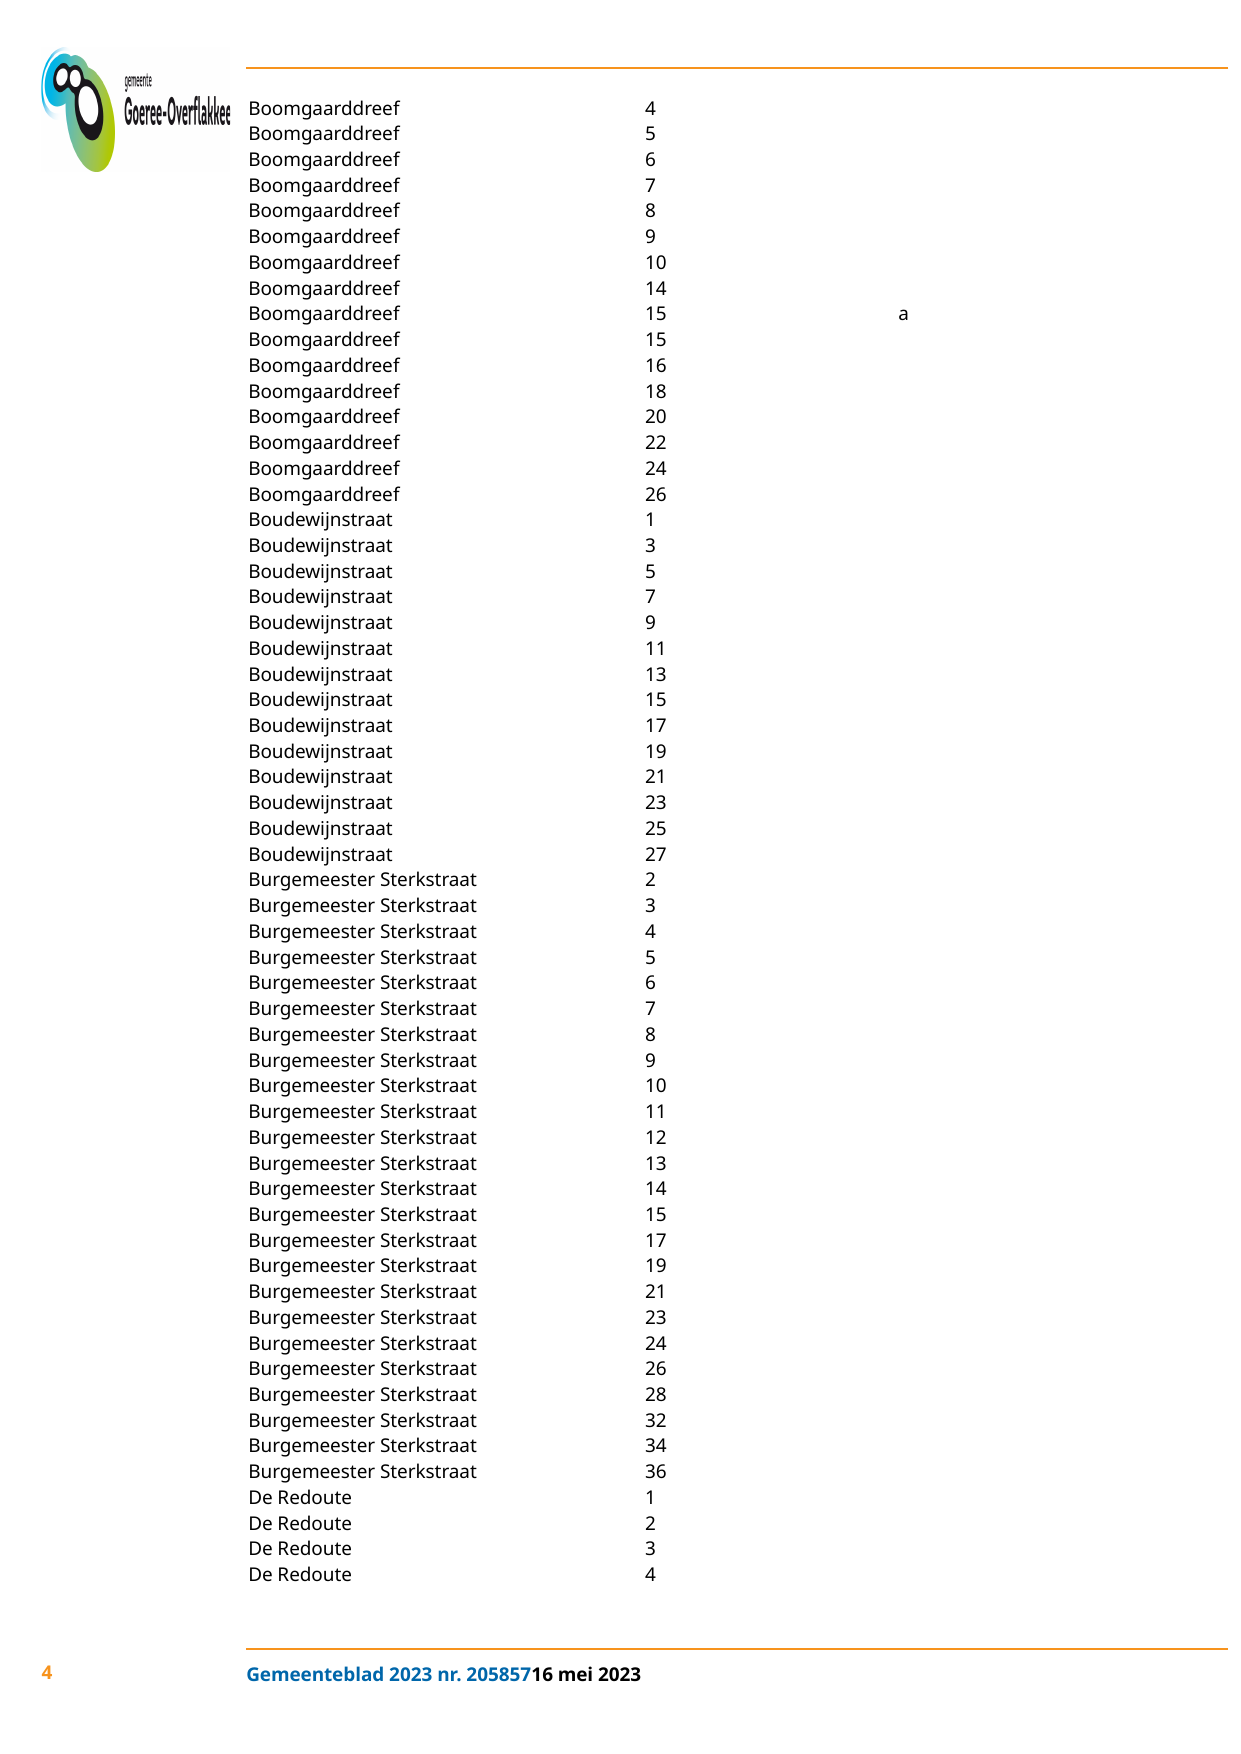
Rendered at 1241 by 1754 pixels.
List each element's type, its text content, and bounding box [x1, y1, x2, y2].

table_cell [898, 1098, 1152, 1124]
table_cell [898, 1227, 1152, 1253]
table_cell 19 [645, 1253, 898, 1278]
table_cell Burgemeester Sterkstraat [248, 867, 645, 892]
table_cell De Redoute [248, 1536, 645, 1561]
table_cell [898, 1304, 1152, 1330]
table_cell [898, 867, 1152, 892]
table_cell [898, 815, 1152, 841]
table_cell 34 [645, 1433, 898, 1458]
table_cell 3 [645, 532, 898, 558]
table_cell 15 [645, 301, 898, 326]
table_cell Burgemeester Sterkstraat [248, 1304, 645, 1330]
table_cell 16 [645, 352, 898, 378]
table_cell [898, 506, 1152, 532]
table_cell [898, 1381, 1152, 1407]
table_cell Burgemeester Sterkstraat [248, 1253, 645, 1278]
table_cell Boudewijnstraat [248, 687, 645, 712]
table_cell 32 [645, 1407, 898, 1433]
table_cell 22 [645, 429, 898, 455]
table_cell 4 [645, 1561, 898, 1587]
table_cell [898, 738, 1152, 764]
table_cell 3 [645, 893, 898, 918]
table_cell 14 [645, 1175, 898, 1201]
table_cell 1 [645, 1484, 898, 1510]
table_cell De Redoute [248, 1561, 645, 1587]
table_cell a [898, 301, 1152, 326]
table_cell 9 [645, 224, 898, 249]
table_cell Boomgaarddreef [248, 224, 645, 249]
table_cell Boomgaarddreef [248, 172, 645, 198]
table_cell [898, 146, 1152, 172]
table_cell [898, 712, 1152, 738]
table_cell [898, 841, 1152, 867]
table_cell 26 [645, 1356, 898, 1381]
table_cell [898, 1536, 1152, 1561]
table_cell 7 [645, 172, 898, 198]
table_cell [898, 1484, 1152, 1510]
table_cell [898, 95, 1152, 121]
table_cell 17 [645, 1227, 898, 1253]
table_cell Boomgaarddreef [248, 429, 645, 455]
table_cell 2 [645, 867, 898, 892]
table_cell 21 [645, 764, 898, 789]
table_cell 36 [645, 1459, 898, 1484]
table_cell Boudewijnstraat [248, 738, 645, 764]
table_cell Boudewijnstraat [248, 764, 645, 789]
table_cell [898, 1278, 1152, 1304]
table_cell Burgemeester Sterkstraat [248, 944, 645, 969]
table_cell Burgemeester Sterkstraat [248, 1124, 645, 1150]
table_cell [898, 481, 1152, 506]
table_cell [898, 970, 1152, 995]
table_cell 13 [645, 1150, 898, 1175]
table_cell Burgemeester Sterkstraat [248, 970, 645, 995]
table_cell [898, 1561, 1152, 1587]
table_cell Burgemeester Sterkstraat [248, 1381, 645, 1407]
table_cell Burgemeester Sterkstraat [248, 1459, 645, 1484]
table_cell [898, 532, 1152, 558]
table_cell 2 [645, 1510, 898, 1536]
table_cell Burgemeester Sterkstraat [248, 995, 645, 1021]
table_cell [898, 1330, 1152, 1356]
table_cell [898, 1510, 1152, 1536]
table_cell 28 [645, 1381, 898, 1407]
table_cell [898, 1021, 1152, 1047]
table_cell [898, 172, 1152, 198]
table_cell 9 [645, 609, 898, 635]
table_cell 13 [645, 661, 898, 687]
table_cell 14 [645, 275, 898, 301]
table_cell Boomgaarddreef [248, 352, 645, 378]
table_cell Boomgaarddreef [248, 95, 645, 121]
table_cell [898, 918, 1152, 944]
table_cell 9 [645, 1047, 898, 1072]
table_cell Burgemeester Sterkstraat [248, 1047, 645, 1072]
table_cell 24 [645, 455, 898, 481]
table_cell 7 [645, 584, 898, 609]
table_cell Boomgaarddreef [248, 198, 645, 223]
table_cell Boudewijnstraat [248, 841, 645, 867]
table_cell [898, 429, 1152, 455]
table_cell Burgemeester Sterkstraat [248, 1227, 645, 1253]
table_cell [898, 378, 1152, 403]
table_cell 12 [645, 1124, 898, 1150]
table_cell [898, 1047, 1152, 1072]
table_cell Boudewijnstraat [248, 635, 645, 661]
table_cell 6 [645, 970, 898, 995]
table_cell [898, 1253, 1152, 1278]
table_cell Boomgaarddreef [248, 275, 645, 301]
table_cell [898, 1150, 1152, 1175]
table_cell [898, 584, 1152, 609]
table_cell 5 [645, 121, 898, 146]
table_cell [898, 1073, 1152, 1098]
table_cell Boomgaarddreef [248, 378, 645, 403]
table_cell Boudewijnstraat [248, 532, 645, 558]
table_cell 1 [645, 506, 898, 532]
table_cell 18 [645, 378, 898, 403]
table_cell [898, 455, 1152, 481]
table_cell [898, 249, 1152, 275]
table_cell [898, 1356, 1152, 1381]
table_cell Burgemeester Sterkstraat [248, 1073, 645, 1098]
table_cell [898, 995, 1152, 1021]
table_cell Boudewijnstraat [248, 661, 645, 687]
table_cell [898, 944, 1152, 969]
table_cell [898, 224, 1152, 249]
table_cell 6 [645, 146, 898, 172]
table_cell [898, 1407, 1152, 1433]
picture [41, 47, 231, 172]
table_cell [898, 275, 1152, 301]
table_cell [898, 687, 1152, 712]
table_cell Boudewijnstraat [248, 790, 645, 815]
table_cell 27 [645, 841, 898, 867]
table_cell [898, 893, 1152, 918]
table_cell De Redoute [248, 1510, 645, 1536]
table_cell 4 [645, 95, 898, 121]
table_cell 23 [645, 1304, 898, 1330]
table_cell 19 [645, 738, 898, 764]
table_cell Burgemeester Sterkstraat [248, 1407, 645, 1433]
table_cell 7 [645, 995, 898, 1021]
table_cell Burgemeester Sterkstraat [248, 1278, 645, 1304]
table_cell Burgemeester Sterkstraat [248, 1175, 645, 1201]
table_cell 10 [645, 249, 898, 275]
table_cell [898, 404, 1152, 429]
table_cell [898, 121, 1152, 146]
table_cell 11 [645, 635, 898, 661]
table_cell Boomgaarddreef [248, 249, 645, 275]
table_cell 25 [645, 815, 898, 841]
table_cell Boudewijnstraat [248, 609, 645, 635]
table_cell 24 [645, 1330, 898, 1356]
table_cell 3 [645, 1536, 898, 1561]
table_cell 23 [645, 790, 898, 815]
table_cell Burgemeester Sterkstraat [248, 1150, 645, 1175]
table_cell [898, 1175, 1152, 1201]
table_cell Boomgaarddreef [248, 301, 645, 326]
table_cell 4 [645, 918, 898, 944]
table_cell [898, 198, 1152, 223]
table_cell Burgemeester Sterkstraat [248, 1330, 645, 1356]
table_cell Burgemeester Sterkstraat [248, 1356, 645, 1381]
table_cell Boomgaarddreef [248, 404, 645, 429]
table_cell [898, 609, 1152, 635]
table_cell [898, 352, 1152, 378]
table_cell 20 [645, 404, 898, 429]
table_cell [898, 635, 1152, 661]
table_cell Boudewijnstraat [248, 584, 645, 609]
table_cell Burgemeester Sterkstraat [248, 1098, 645, 1124]
table_cell Boudewijnstraat [248, 815, 645, 841]
table_cell [898, 1459, 1152, 1484]
table_cell [898, 1124, 1152, 1150]
table_cell 8 [645, 1021, 898, 1047]
table_cell 5 [645, 558, 898, 584]
table_cell Boomgaarddreef [248, 326, 645, 352]
table_cell [898, 661, 1152, 687]
table_cell 10 [645, 1073, 898, 1098]
table_cell 15 [645, 326, 898, 352]
table_cell 17 [645, 712, 898, 738]
table_cell 8 [645, 198, 898, 223]
table_cell [898, 326, 1152, 352]
table_cell [898, 1201, 1152, 1227]
table_cell 15 [645, 1201, 898, 1227]
table_cell Burgemeester Sterkstraat [248, 893, 645, 918]
table_cell Boomgaarddreef [248, 455, 645, 481]
table_cell Boudewijnstraat [248, 558, 645, 584]
table_cell Burgemeester Sterkstraat [248, 918, 645, 944]
table_cell De Redoute [248, 1484, 645, 1510]
table_cell 11 [645, 1098, 898, 1124]
table_cell [898, 558, 1152, 584]
table_cell Boomgaarddreef [248, 481, 645, 506]
table_cell Boudewijnstraat [248, 506, 645, 532]
table_cell 15 [645, 687, 898, 712]
table_cell [898, 1433, 1152, 1458]
table_cell Boudewijnstraat [248, 712, 645, 738]
table_cell [898, 764, 1152, 789]
table_cell [898, 790, 1152, 815]
table_cell Burgemeester Sterkstraat [248, 1433, 645, 1458]
table_cell Burgemeester Sterkstraat [248, 1021, 645, 1047]
table_cell 26 [645, 481, 898, 506]
table_cell 5 [645, 944, 898, 969]
table_cell Boomgaarddreef [248, 121, 645, 146]
table_cell Boomgaarddreef [248, 146, 645, 172]
table_cell Burgemeester Sterkstraat [248, 1201, 645, 1227]
table_cell 21 [645, 1278, 898, 1304]
